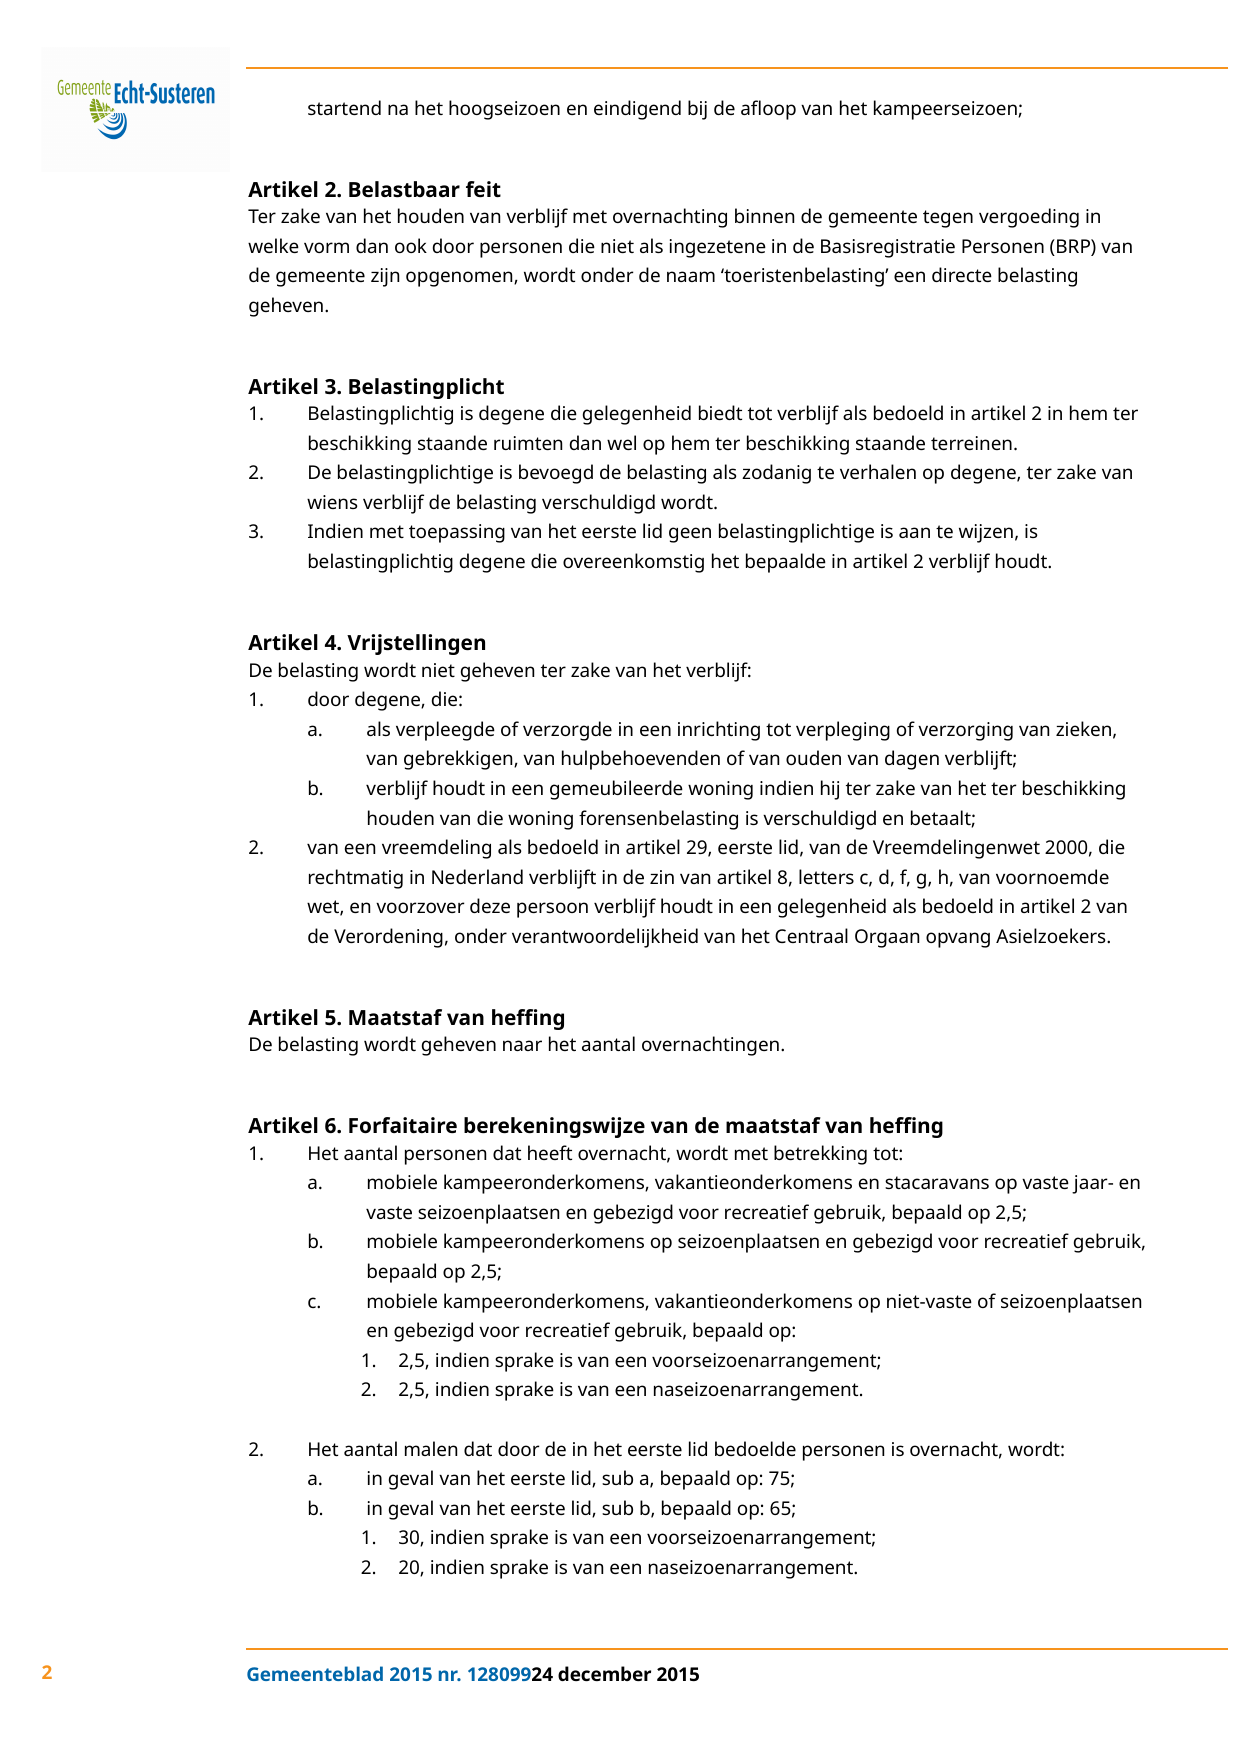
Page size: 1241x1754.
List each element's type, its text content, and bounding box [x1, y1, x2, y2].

list De belastingplichtige is bevoegd de belasting als zodanig te verhalen op degene, ter zake van wiens verblijf de belasting verschuldigd wordt. [248, 459, 1152, 515]
list in geval van het eerste lid, sub a, bepaald op: 75; [307, 1465, 1152, 1491]
list van een vreemdeling als bedoeld in artikel 29, eerste lid, van de Vreemdelingenwet 2000, die rechtmatig in Nederland verblijft in de zin van artikel 8, letters c, d, f, g, h, van voornoemde wet, en voorzover deze persoon verblijf houdt in een gelegenheid als bedoeld in artikel 2 van de Verordening, onder verantwoordelijkheid van het Centraal Orgaan opvang Asielzoekers. [248, 834, 1152, 949]
list 30, indien sprake is van een voorseizoenarrangement; [361, 1524, 1152, 1550]
text Artikel 6. Forfaitaire berekeningswijze van de maatstaf van heffing [248, 1111, 1152, 1140]
list 20, indien sprake is van een naseizoenarrangement. [361, 1554, 1152, 1580]
list mobiele kampeeronderkomens, vakantieonderkomens en stacaravans op vaste jaar- en vaste seizoenplaatsen en gebezigd voor recreatief gebruik, bepaald op 2,5; [307, 1169, 1152, 1225]
list startend na het hoogseizoen en eindigend bij de afloop van het kampeerseizoen; [248, 95, 1152, 121]
picture [41, 47, 231, 172]
text Artikel 5. Maatstaf van heffing [248, 1003, 1152, 1031]
list 2,5, indien sprake is van een voorseizoenarrangement; [361, 1347, 1152, 1373]
list Het aantal malen dat door de in het eerste lid bedoelde personen is overnacht, wordt: [248, 1436, 1152, 1461]
text Artikel 4. Vrijstellingen [248, 628, 1152, 657]
list mobiele kampeeronderkomens op seizoenplaatsen en gebezigd voor recreatief gebruik, bepaald op 2,5; [307, 1229, 1152, 1284]
list 2,5, indien sprake is van een naseizoenarrangement. [361, 1377, 1152, 1402]
list Het aantal personen dat heeft overnacht, wordt met betrekking tot: [248, 1140, 1152, 1166]
text De belasting wordt niet geheven ter zake van het verblijf: [248, 657, 1152, 682]
text De belasting wordt geheven naar het aantal overnachtingen. [248, 1031, 1152, 1057]
list in geval van het eerste lid, sub b, bepaald op: 65; [307, 1495, 1152, 1521]
text Artikel 2. Belastbaar feit [248, 175, 1152, 203]
list als verpleegde of verzorgde in een inrichting tot verpleging of verzorging van zieken, van gebrekkigen, van hulpbehoevenden of van ouden van dagen verblijft; [307, 716, 1152, 771]
list verblijf houdt in een gemeubileerde woning indien hij ter zake van het ter beschikking houden van die woning forensenbelasting is verschuldigd en betaalt; [307, 775, 1152, 830]
list Belastingplichtig is degene die gelegenheid biedt tot verblijf als bedoeld in artikel 2 in hem ter beschikking staande ruimten dan wel op hem ter beschikking staande terreinen. [248, 400, 1152, 456]
text Artikel 3. Belastingplicht [248, 372, 1152, 400]
list mobiele kampeeronderkomens, vakantieonderkomens op niet-vaste of seizoenplaatsen en gebezigd voor recreatief gebruik, bepaald op: [307, 1288, 1152, 1343]
list door degene, die: [248, 686, 1152, 712]
list Indien met toepassing van het eerste lid geen belastingplichtige is aan te wijzen, is belastingplichtig degene die overeenkomstig het bepaalde in artikel 2 verblijf houdt. [248, 519, 1152, 574]
text Ter zake van het houden van verblijf met overnachting binnen de gemeente tegen vergoeding in welke vorm dan ook door personen die niet als ingezetene in de Basisregistratie Personen (BRP) van de gemeente zijn opgenomen, wordt onder de naam ‘toeristenbelasting’ een directe belasting geheven. [248, 203, 1152, 318]
